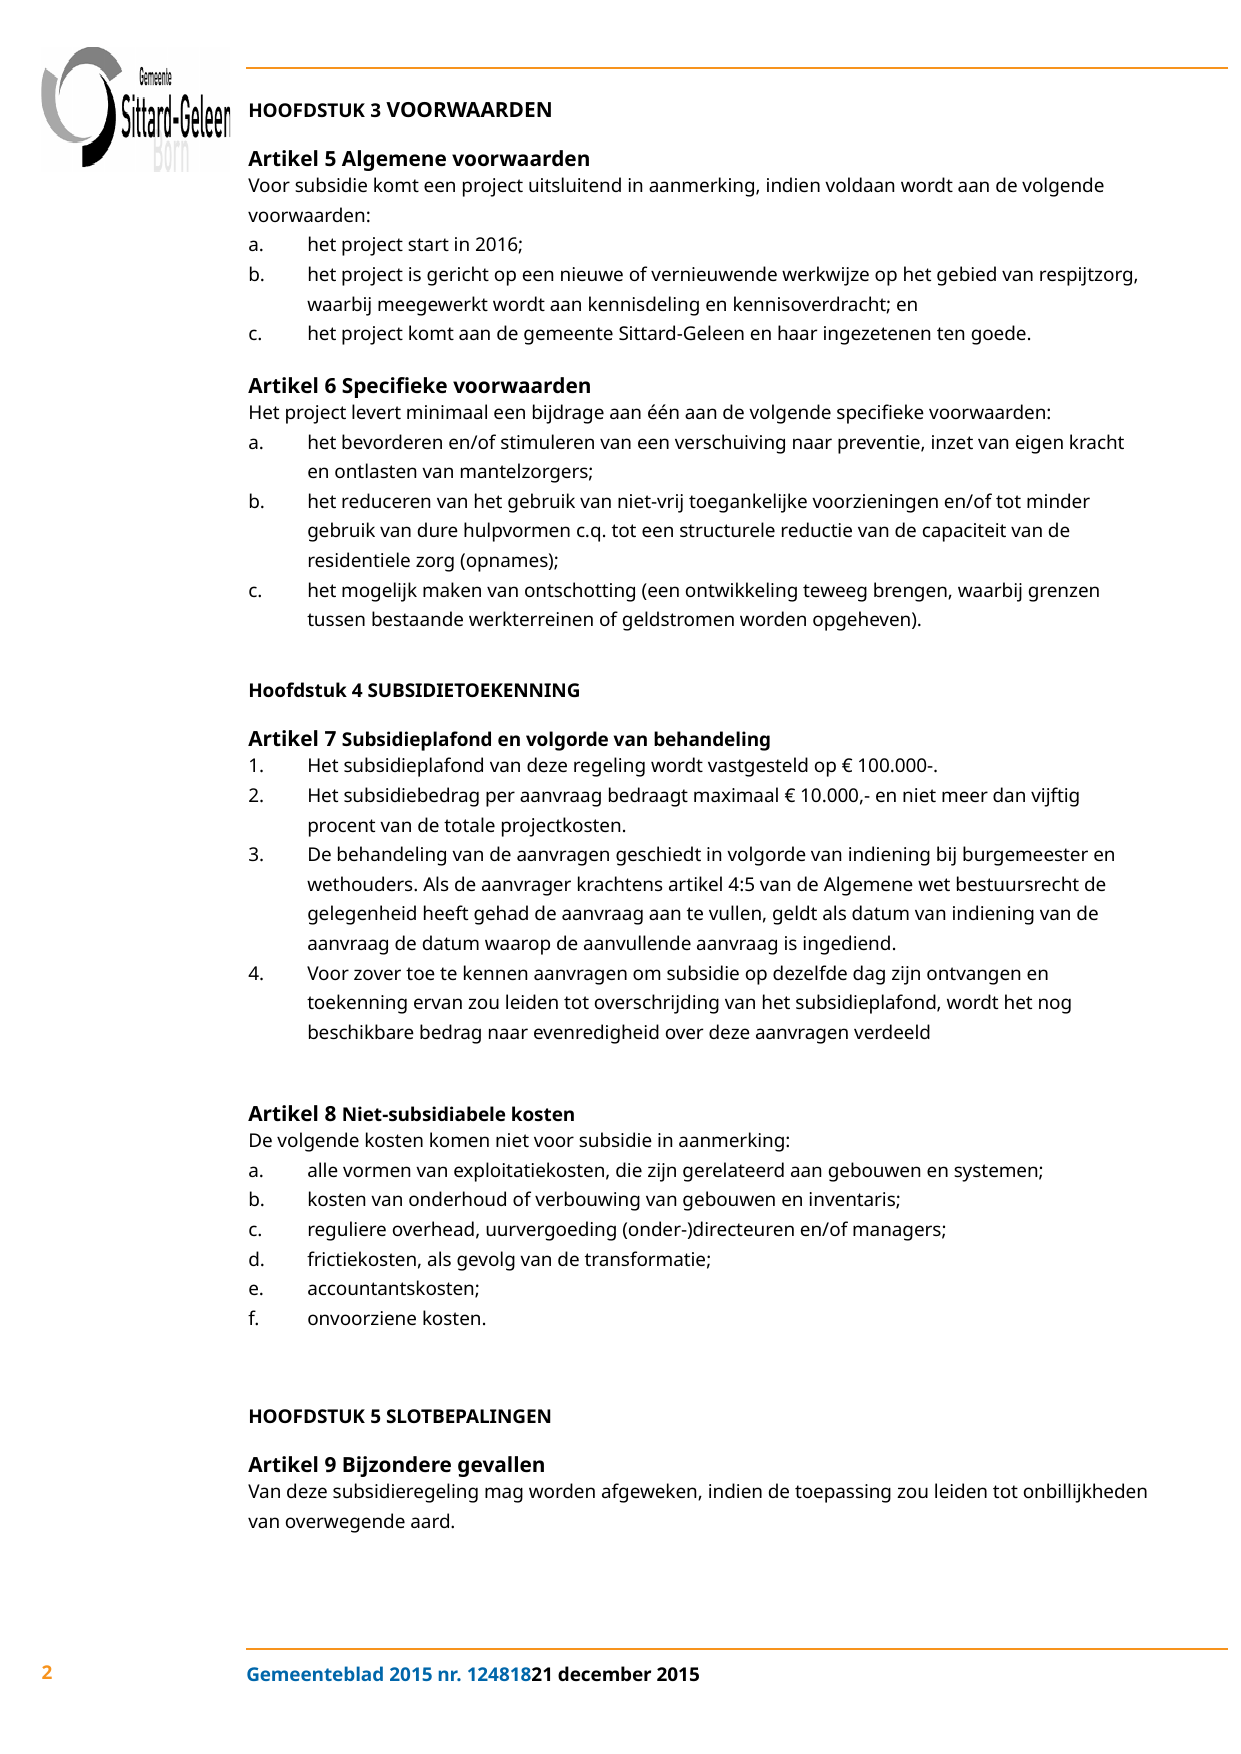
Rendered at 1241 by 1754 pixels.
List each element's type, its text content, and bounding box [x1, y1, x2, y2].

list kosten van onderhoud of verbouwing van gebouwen en inventaris; [248, 1187, 1152, 1212]
list accountantskosten; [248, 1275, 1152, 1301]
list het reduceren van het gebruik van niet-vrij toegankelijke voorzieningen en/of tot minder gebruik van dure hulpvormen c.q. tot een structurele reductie van de capaciteit van de residentiele zorg (opnames); [248, 488, 1152, 573]
text HOOFDSTUK 3 VOORWAARDEN [248, 95, 1152, 123]
text Artikel 6 Specifieke voorwaarden [248, 371, 1152, 399]
text Artikel 5 Algemene voorwaarden [248, 144, 1152, 172]
list alle vormen van exploitatiekosten, die zijn gerelateerd aan gebouwen en systemen; [248, 1157, 1152, 1183]
text HOOFDSTUK 5 SLOTBEPALINGEN [248, 1401, 1152, 1429]
list het project is gericht op een nieuwe of vernieuwende werkwijze op het gebied van respijtzorg, waarbij meegewerkt wordt aan kennisdeling en kennisoverdracht; en [248, 261, 1152, 317]
list onvoorziene kosten. [248, 1305, 1152, 1331]
list het mogelijk maken van ontschotting (een ontwikkeling teweeg brengen, waarbij grenzen tussen bestaande werkterreinen of geldstromen worden opgeheven). [248, 577, 1152, 632]
text De volgende kosten komen niet voor subsidie in aanmerking: [248, 1127, 1152, 1153]
list Het subsidiebedrag per aanvraag bedraagt maximaal € 10.000,- en niet meer dan vijftig procent van de totale projectkosten. [248, 782, 1152, 838]
list frictiekosten, als gevolg van de transformatie; [248, 1246, 1152, 1271]
text Artikel 8 Niet-subsidiabele kosten [248, 1099, 1152, 1127]
text Hoofdstuk 4 SUBSIDIETOEKENNING [248, 678, 1152, 703]
list Voor zover toe te kennen aanvragen om subsidie op dezelfde dag zijn ontvangen en toekenning ervan zou leiden tot overschrijding van het subsidieplafond, wordt het nog beschikbare bedrag naar evenredigheid over deze aanvragen verdeeld [248, 960, 1152, 1045]
list reguliere overhead, uurvergoeding (onder-)directeuren en/of managers; [248, 1216, 1152, 1242]
text Van deze subsidieregeling mag worden afgeweken, indien de toepassing zou leiden tot onbillijkheden van overwegende aard. [248, 1479, 1152, 1534]
text Voor subsidie komt een project uitsluitend in aanmerking, indien voldaan wordt aan de volgende voorwaarden: [248, 172, 1152, 228]
list het bevorderen en/of stimuleren van een verschuiving naar preventie, inzet van eigen kracht en ontlasten van mantelzorgers; [248, 429, 1152, 484]
list het project komt aan de gemeente Sittard-Geleen en haar ingezetenen ten goede. [248, 320, 1152, 346]
list het project start in 2016; [248, 232, 1152, 257]
list De behandeling van de aanvragen geschiedt in volgorde van indiening bij burgemeester en wethouders. Als de aanvrager krachtens artikel 4:5 van de Algemene wet bestuursrecht de gelegenheid heeft gehad de aanvraag aan te vullen, geldt als datum van indiening van de aanvraag de datum waarop de aanvullende aanvraag is ingediend. [248, 841, 1152, 956]
list Het subsidieplafond van deze regeling wordt vastgesteld op € 100.000-. [248, 753, 1152, 778]
text Artikel 7 Subsidieplafond en volgorde van behandeling [248, 724, 1152, 753]
text Artikel 9 Bijzondere gevallen [248, 1450, 1152, 1479]
picture [41, 47, 231, 172]
text Het project levert minimaal een bijdrage aan één aan de volgende specifieke voorwaarden: [248, 399, 1152, 425]
